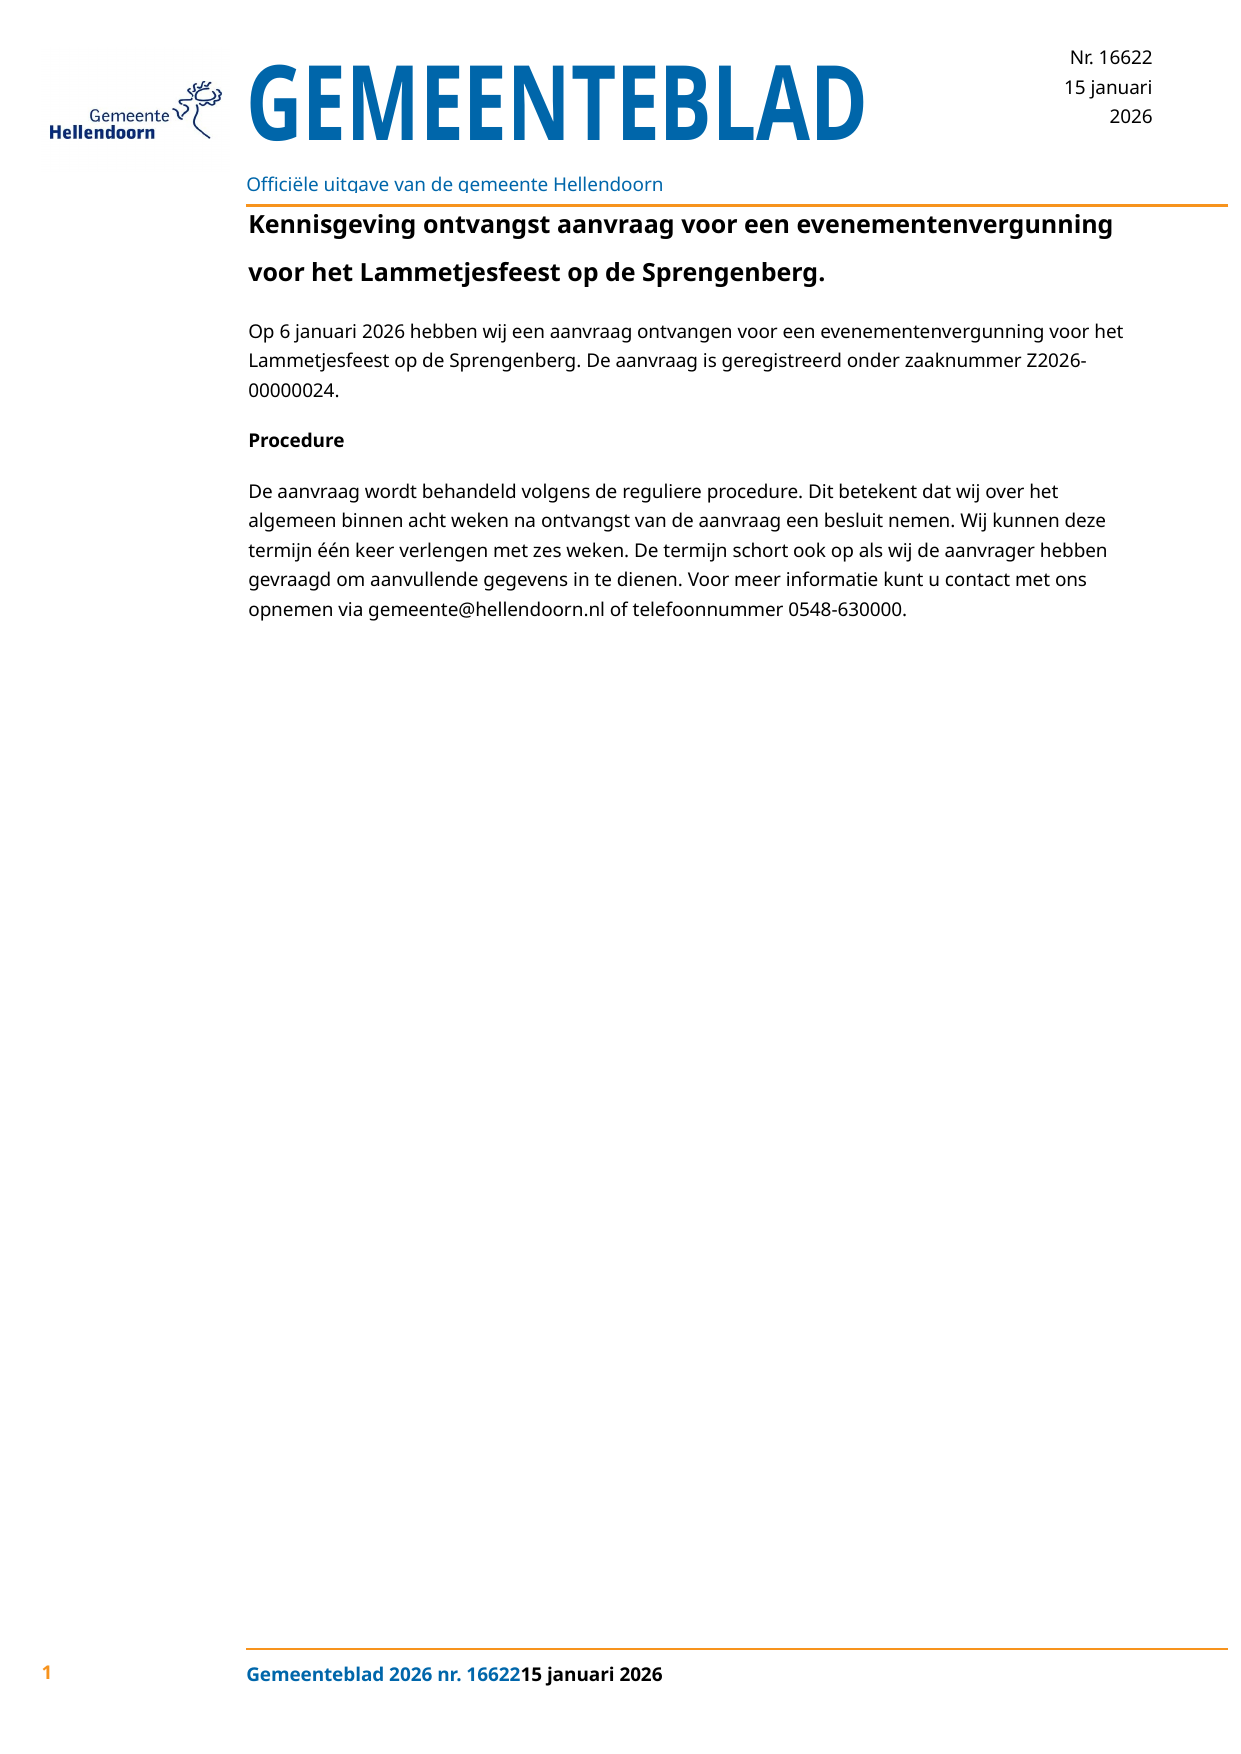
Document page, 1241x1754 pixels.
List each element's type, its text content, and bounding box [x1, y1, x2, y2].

text Op 6 januari 2026 hebben wij een aanvraag ontvangen voor een evenementenvergunning voor het Lammetjesfeest op de Sprengenberg. De aanvraag is geregistreerd onder zaaknummer Z2026-00000024. [248, 318, 1152, 403]
text Kennisgeving ontvangst aanvraag voor een evenementenvergunning voor het Lammetjesfeest op de Sprengenberg. [248, 207, 1152, 288]
picture [41, 47, 231, 172]
text De aanvraag wordt behandeld volgens de reguliere procedure. Dit betekent dat wij over het algemeen binnen acht weken na ontvangst van de aanvraag een besluit nemen. Wij kunnen deze termijn één keer verlengen met zes weken. De termijn schort ook op als wij de aanvrager hebben gevraagd om aanvullende gegevens in te dienen. Voor meer informatie kunt u contact met ons opnemen via gemeente@hellendoorn.nl of telefoonnummer 0548-630000. [248, 478, 1152, 622]
text Procedure [248, 427, 1152, 453]
